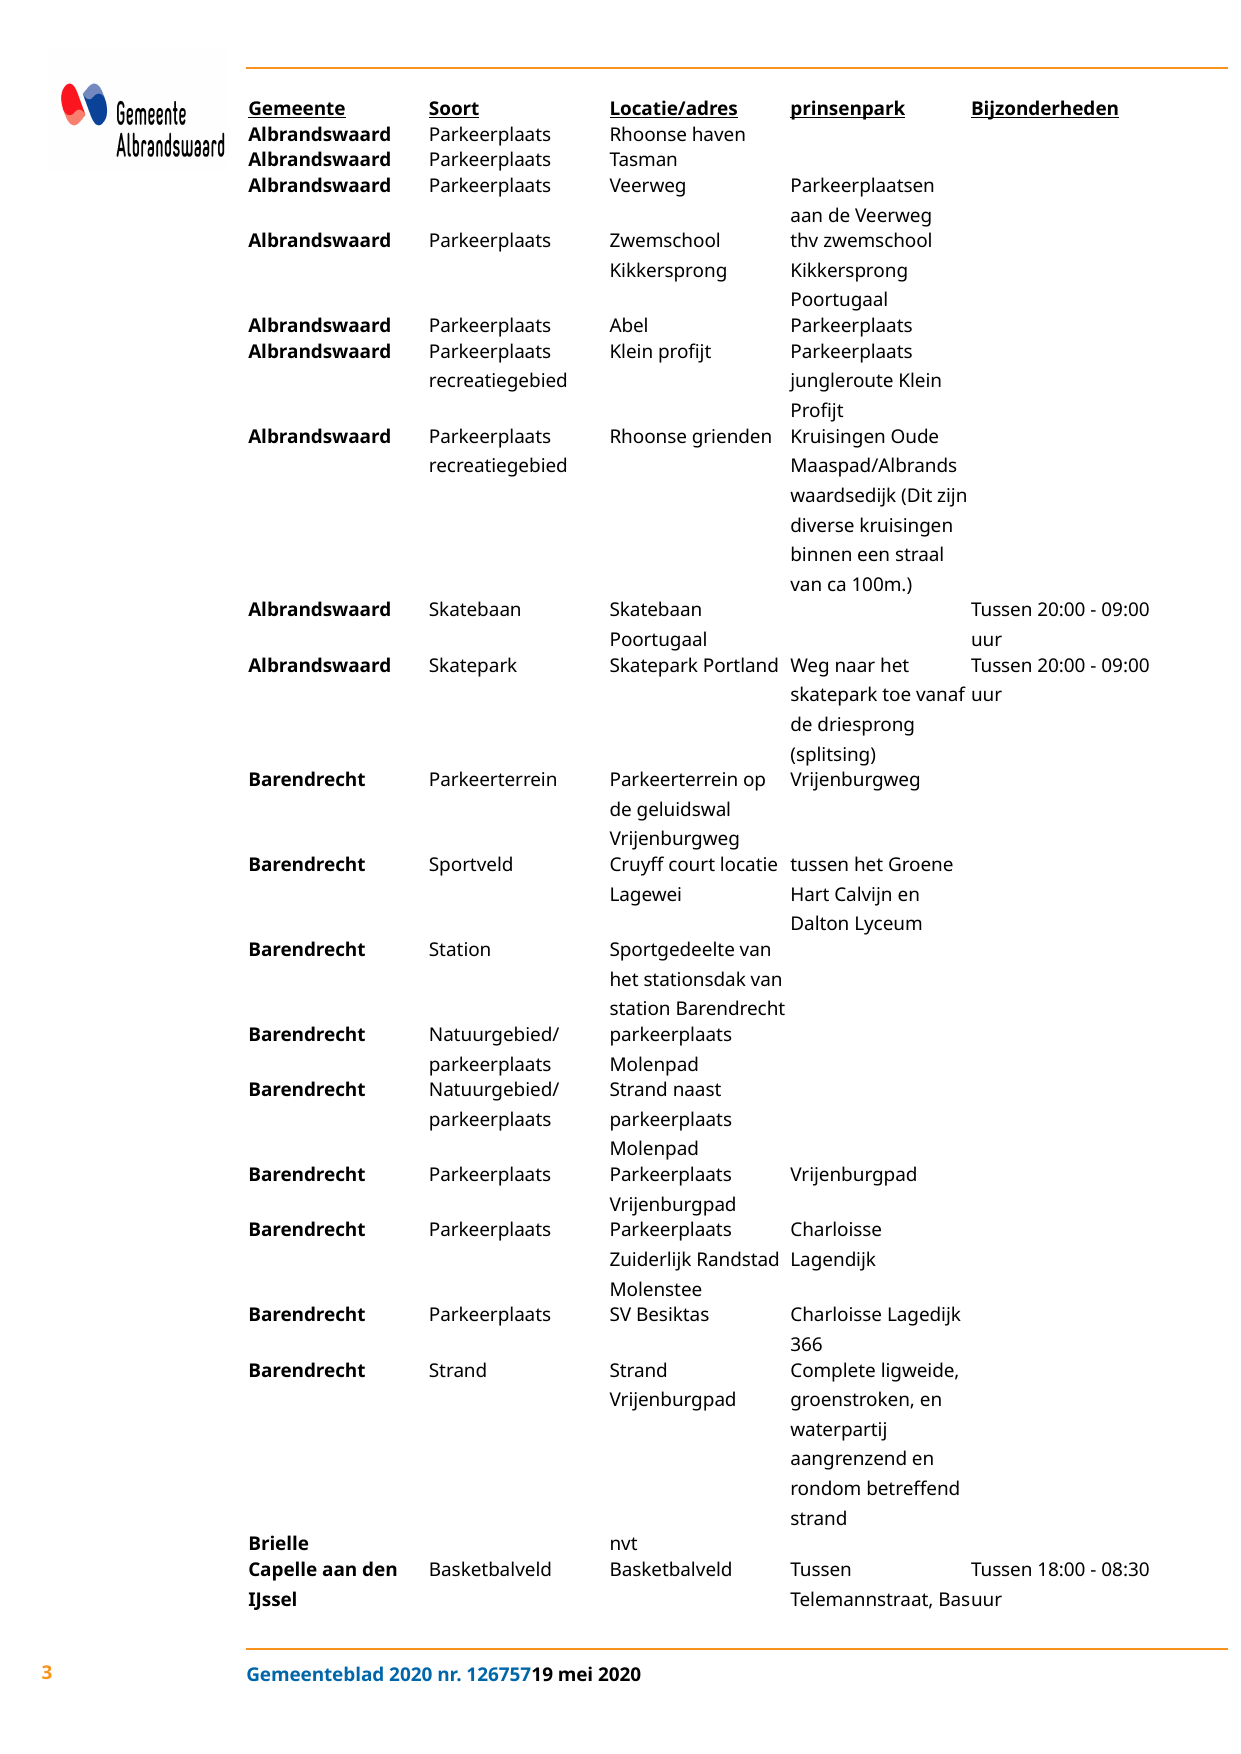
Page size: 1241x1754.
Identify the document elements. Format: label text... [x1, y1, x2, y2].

table_header Gemeente [248, 95, 429, 121]
table_cell Albrandswaard [248, 338, 429, 423]
table_cell Natuurgebied/parkeerplaats [429, 1076, 609, 1161]
table_cell Barendrecht [248, 1357, 429, 1531]
table_cell Charloisse Lagedijk 366 [790, 1302, 971, 1357]
table_header Locatie/adres [609, 95, 790, 121]
table_cell Barendrecht [248, 936, 429, 1021]
table_cell [790, 1531, 971, 1556]
table_cell [971, 1302, 1152, 1357]
table_cell Barendrecht [248, 1076, 429, 1161]
table_cell [971, 1217, 1152, 1302]
table_cell Barendrecht [248, 1302, 429, 1357]
table_cell [971, 228, 1152, 312]
table_cell [971, 313, 1152, 338]
table_cell Basketbalveld [429, 1556, 609, 1612]
picture [41, 47, 231, 172]
table_cell Sportveld [429, 851, 609, 936]
table_cell Albrandswaard [248, 172, 429, 227]
table_cell Parkeerplaats [429, 172, 609, 227]
table_cell Parkeerterrein op de geluidswal Vrijenburgweg [609, 766, 790, 851]
table_cell Strand [429, 1357, 609, 1531]
table_cell Kruisingen Oude Maaspad/Albrandswaardsedijk (Dit zijn diverse kruisingen binnen een straal van ca 100m.) [790, 423, 971, 597]
table_cell Albrandswaard [248, 313, 429, 338]
table_cell [971, 172, 1152, 227]
table_cell Parkeerplaats [429, 313, 609, 338]
table_cell Natuurgebied/parkeerplaats [429, 1021, 609, 1076]
table_cell Skatepark Portland [609, 652, 790, 766]
table_cell Tasman [609, 146, 790, 172]
table_cell Sportgedeelte van het stationsdak van station Barendrecht [609, 936, 790, 1021]
table_cell [971, 1357, 1152, 1531]
table_cell Tussen 20:00 - 09:00 uur [971, 652, 1152, 766]
table_cell [971, 936, 1152, 1021]
table_cell Parkeerplaats [429, 1161, 609, 1217]
table_cell Parkeerplaats Vrijenburgpad [609, 1161, 790, 1217]
table_cell [790, 936, 971, 1021]
table_cell Abel [609, 313, 790, 338]
table_cell Tussen 18:00 - 08:30 uur [971, 1556, 1152, 1612]
table_cell Barendrecht [248, 1021, 429, 1076]
table_cell [971, 338, 1152, 423]
table_cell Zwemschool Kikkersprong [609, 228, 790, 312]
table_cell Strand naast parkeerplaats Molenpad [609, 1076, 790, 1161]
table_cell Parkeerplaats [790, 313, 971, 338]
table_cell Basketbalveld [609, 1556, 790, 1612]
table_cell Veerweg [609, 172, 790, 227]
table_cell Barendrecht [248, 851, 429, 936]
table_cell Parkeerplaatsen aan de Veerweg [790, 172, 971, 227]
table_cell Parkeerplaats jungleroute Klein Profijt [790, 338, 971, 423]
table_cell Parkeerplaats [429, 1217, 609, 1302]
table_cell [790, 1076, 971, 1161]
table_cell Albrandswaard [248, 597, 429, 652]
table_cell [971, 423, 1152, 597]
table_cell Barendrecht [248, 1161, 429, 1217]
table_cell [971, 1531, 1152, 1556]
table_cell Parkeerplaats recreatiegebied [429, 338, 609, 423]
table_cell [971, 1076, 1152, 1161]
table_cell thv zwemschool Kikkersprong Poortugaal [790, 228, 971, 312]
table_cell Station [429, 936, 609, 1021]
table_cell Rhoonse haven [609, 121, 790, 146]
table_cell Weg naar het skatepark toe vanaf de driesprong (splitsing) [790, 652, 971, 766]
table_cell Skatepark [429, 652, 609, 766]
table_cell nvt [609, 1531, 790, 1556]
table_cell Albrandswaard [248, 121, 429, 146]
table_header Bijzonderheden [971, 95, 1152, 121]
table_cell [971, 121, 1152, 146]
table_cell Parkeerplaats [429, 1302, 609, 1357]
table_cell [790, 146, 971, 172]
table_cell Barendrecht [248, 766, 429, 851]
table_cell Albrandswaard [248, 228, 429, 312]
table_cell parkeerplaats Molenpad [609, 1021, 790, 1076]
table_header Soort [429, 95, 609, 121]
table_cell Barendrecht [248, 1217, 429, 1302]
table_cell Parkeerplaats [429, 146, 609, 172]
table_cell Tussen Telemannstraat, Bas [790, 1556, 971, 1612]
table_cell Tussen 20:00 - 09:00 uur [971, 597, 1152, 652]
table_cell Vrijenburgweg [790, 766, 971, 851]
table_cell Brielle [248, 1531, 429, 1556]
table_cell Albrandswaard [248, 146, 429, 172]
table_cell [971, 1021, 1152, 1076]
table_cell Parkeerterrein [429, 766, 609, 851]
table_cell Parkeerplaats [429, 121, 609, 146]
table_cell tussen het Groene Hart Calvijn en Dalton Lyceum [790, 851, 971, 936]
table_cell [971, 851, 1152, 936]
table_cell SV Besiktas [609, 1302, 790, 1357]
table_cell [790, 121, 971, 146]
table_cell [429, 1531, 609, 1556]
table_cell [971, 146, 1152, 172]
table_cell Skatebaan Poortugaal [609, 597, 790, 652]
table_cell Albrandswaard [248, 652, 429, 766]
table_cell Parkeerplaats Zuiderlijk Randstad Molenstee [609, 1217, 790, 1302]
table_cell Rhoonse grienden [609, 423, 790, 597]
table_cell Charloisse Lagendijk [790, 1217, 971, 1302]
table_cell Klein profijt [609, 338, 790, 423]
table_header prinsenpark [790, 95, 971, 121]
table_cell [971, 766, 1152, 851]
table_cell [971, 1161, 1152, 1217]
table_cell Cruyff court locatie Lagewei [609, 851, 790, 936]
table_cell Albrandswaard [248, 423, 429, 597]
table_cell Vrijenburgpad [790, 1161, 971, 1217]
table_cell Parkeerplaats [429, 228, 609, 312]
table_cell [790, 1021, 971, 1076]
table_cell Capelle aan den IJssel [248, 1556, 429, 1612]
table_cell Complete ligweide, groenstroken, en waterpartij aangrenzend en rondom betreffend strand [790, 1357, 971, 1531]
table_cell [790, 597, 971, 652]
table_cell Skatebaan [429, 597, 609, 652]
table_cell Strand Vrijenburgpad [609, 1357, 790, 1531]
table_cell Parkeerplaats recreatiegebied [429, 423, 609, 597]
